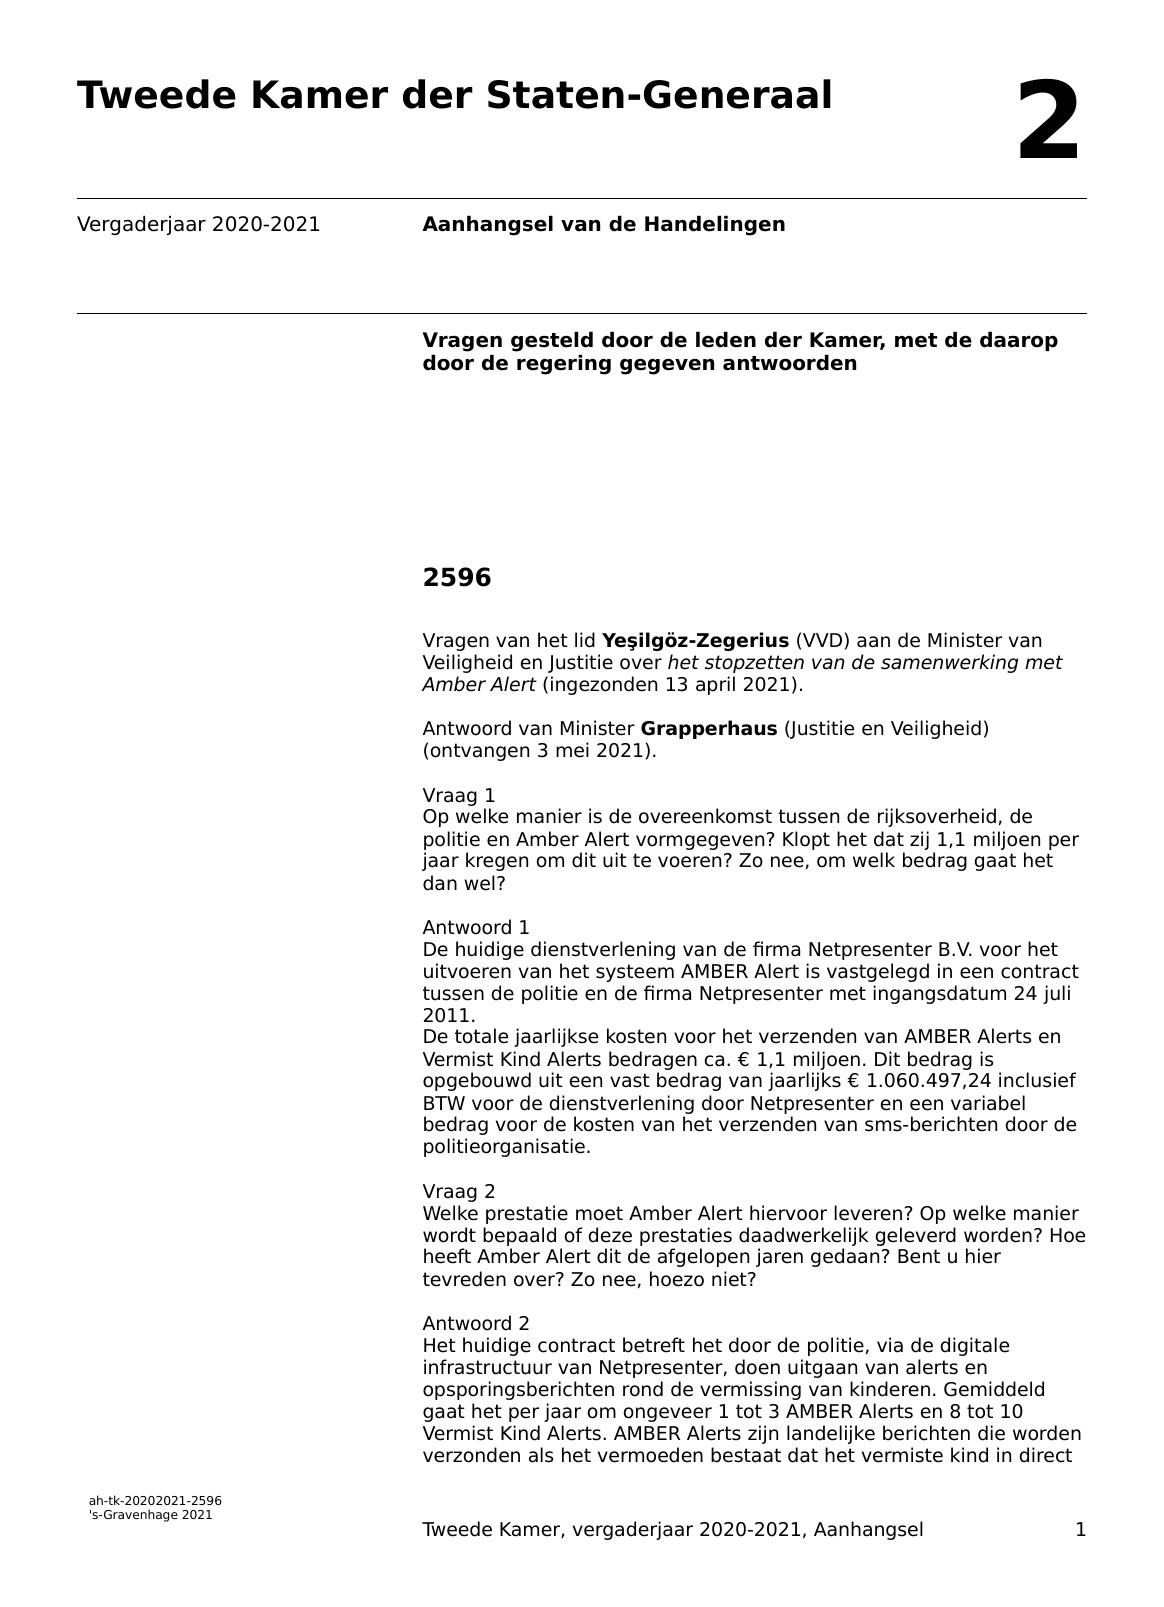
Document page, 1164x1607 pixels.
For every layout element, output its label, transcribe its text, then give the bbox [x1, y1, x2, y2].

text ah-tk-20202021-2596 [88, 1494, 323, 1508]
text 2596 [422, 563, 1087, 592]
table_header Tweede Kamer der Staten-Generaal [77, 59, 886, 198]
table_cell [77, 314, 422, 375]
text Antwoord van Minister Grapperhaus (Justitie en Veiligheid) (ontvangen 3 mei 2021). [422, 718, 1087, 762]
text De totale jaarlijkse kosten voor het verzenden van AMBER Alerts en Vermist Kind Alerts bedragen ca. € 1,1 miljoen. Dit bedrag is opgebouwd uit een vast bedrag van jaarlijks € 1.060.497,24 inclusief BTW voor de dienstverlening door Netpresenter en een variabel bedrag voor de kosten van het verzenden van sms-berichten door de politieorganisatie. [422, 1026, 1087, 1158]
text Welke prestatie moet Amber Alert hiervoor leveren? Op welke manier wordt bepaald of deze prestaties daadwerkelijk geleverd worden? Hoe heeft Amber Alert dit de afgelopen jaren gedaan? Bent u hier tevreden over? Zo nee, hoezo niet? [422, 1202, 1087, 1290]
text De huidige dienstverlening van de firma Netpresenter B.V. voor het uitvoeren van het systeem AMBER Alert is vastgelegd in een contract tussen de politie en de firma Netpresenter met ingangsdatum 24 juli 2011. [422, 938, 1087, 1026]
text Vraag 1 [422, 784, 1087, 806]
text Het huidige contract betreft het door de politie, via de digitale infrastructuur van Netpresenter, doen uitgaan van alerts en opsporingsberichten rond de vermissing van kinderen. Gemiddeld gaat het per jaar om ongeveer 1 tot 3 AMBER Alerts en 8 tot 10 Vermist Kind Alerts. AMBER Alerts zijn landelijke berichten die worden verzonden als het vermoeden bestaat dat het vermiste kind in direct [422, 1334, 1087, 1466]
text Antwoord 1 [422, 917, 1087, 938]
table_cell Aanhangsel van de Handelingen [422, 199, 1087, 313]
text 's-Gravenhage 2021 [88, 1508, 323, 1522]
text Antwoord 2 [422, 1313, 1087, 1334]
table_cell Vergaderjaar 2020-2021 [77, 199, 422, 313]
text Vragen van het lid Yeşilgöz-Zegerius (VVD) aan de Minister van Veiligheid en Justitie over het stopzetten van de samenwerking met Amber Alert (ingezonden 13 april 2021). [422, 630, 1087, 696]
table_cell Vragen gesteld door de leden der Kamer, met de daarop door de regering gegeven antwoorden [422, 314, 1087, 375]
text Vraag 2 [422, 1181, 1087, 1202]
table_header 2 [886, 59, 1087, 198]
text Op welke manier is de overeenkomst tussen de rijksoverheid, de politie en Amber Alert vormgegeven? Klopt het dat zij 1,1 miljoen per jaar kregen om dit uit te voeren? Zo nee, om welk bedrag gaat het dan wel? [422, 806, 1087, 894]
